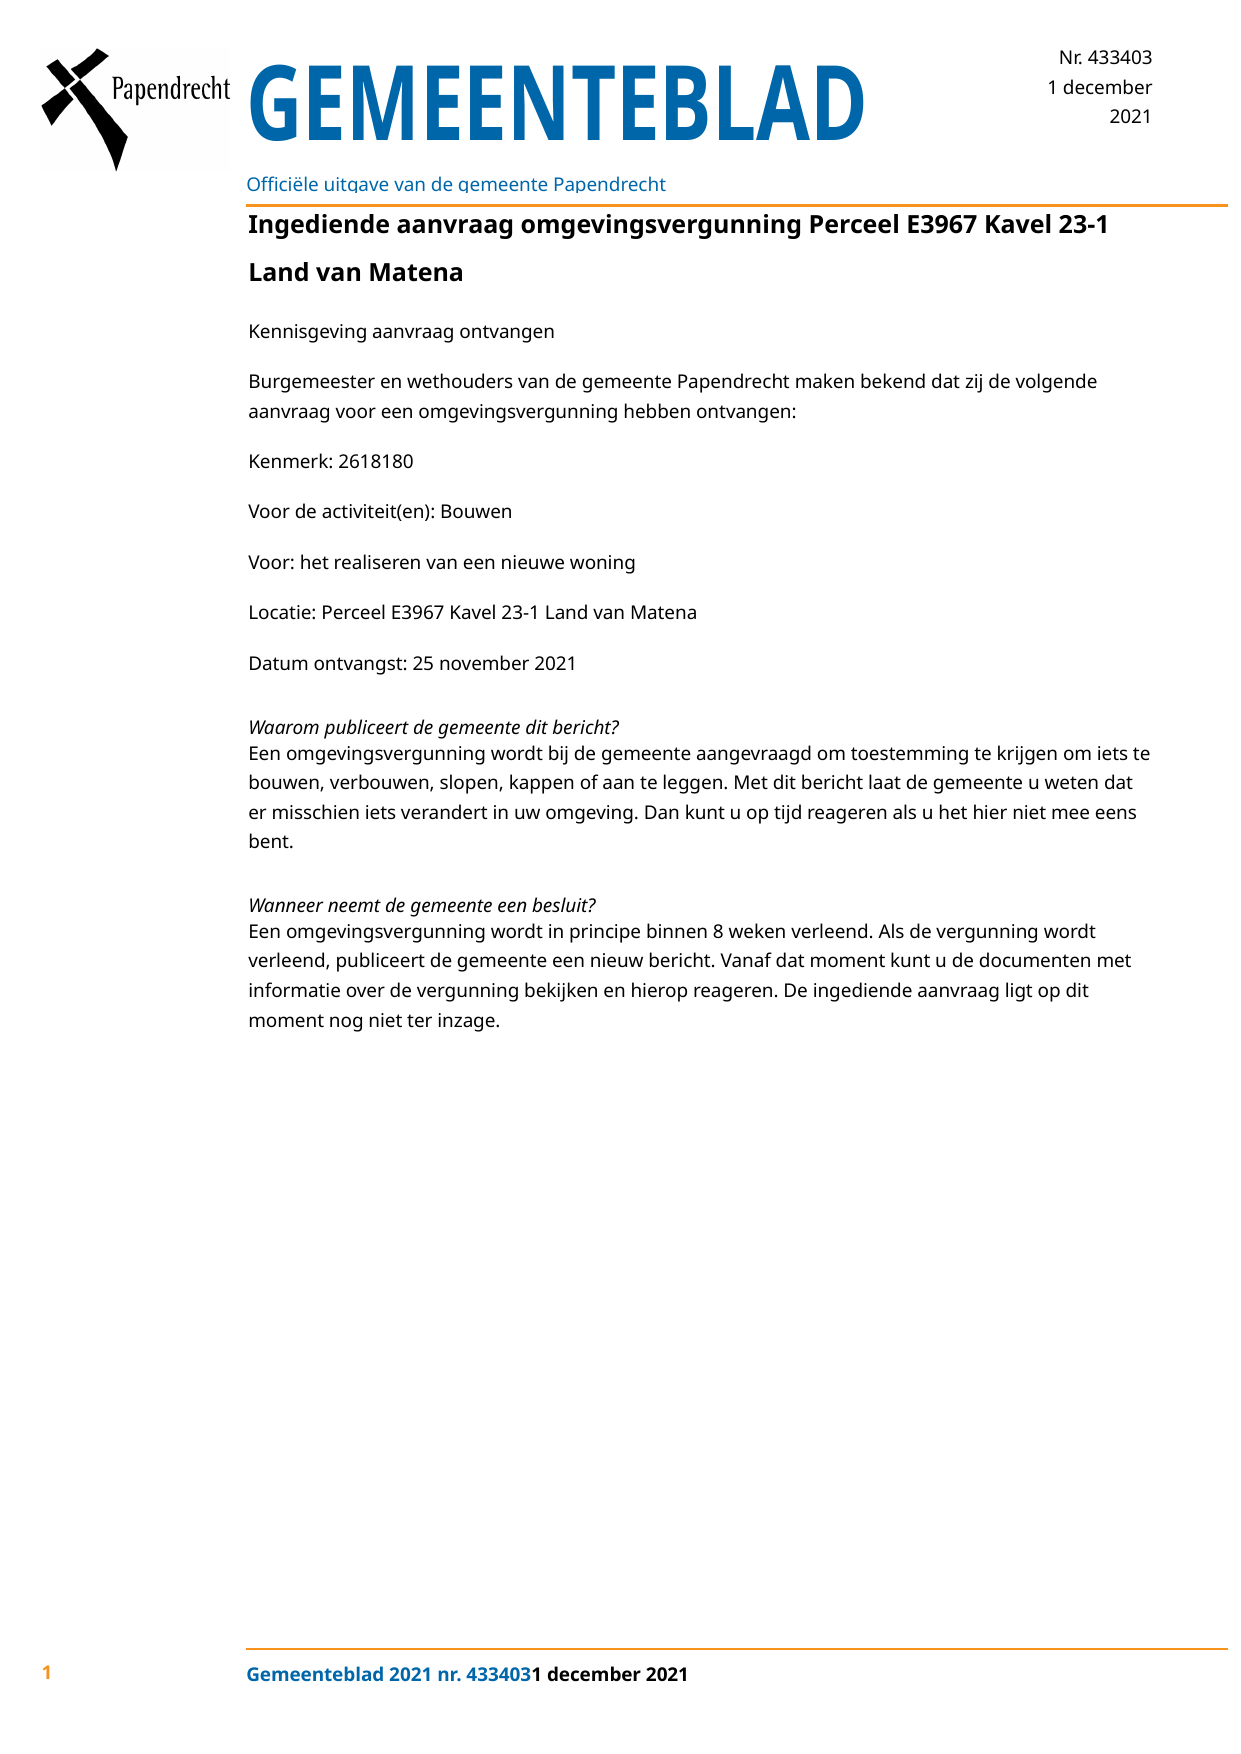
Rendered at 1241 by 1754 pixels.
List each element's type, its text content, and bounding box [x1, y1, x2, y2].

text Waarom publiceert de gemeente dit bericht? [248, 714, 1152, 740]
text Ingediende aanvraag omgevingsvergunning Perceel E3967 Kavel 23-1 Land van Matena [248, 207, 1152, 288]
text Kennisgeving aanvraag ontvangen [248, 318, 1152, 344]
text Een omgevingsvergunning wordt in principe binnen 8 weken verleend. Als de vergunning wordt verleend, publiceert de gemeente een nieuw bericht. Vanaf dat moment kunt u de documenten met informatie over de vergunning bekijken en hierop reageren. De ingediende aanvraag ligt op dit moment nog niet ter inzage. [248, 918, 1152, 1033]
text Datum ontvangst: 25 november 2021 [248, 650, 1152, 676]
text Een omgevingsvergunning wordt bij de gemeente aangevraagd om toestemming te krijgen om iets te bouwen, verbouwen, slopen, kappen of aan te leggen. Met dit bericht laat de gemeente u weten dat er misschien iets verandert in uw omgeving. Dan kunt u op tijd reageren als u het hier niet mee eens bent. [248, 740, 1152, 854]
text Kenmerk: 2618180 [248, 448, 1152, 474]
text Locatie: Perceel E3967 Kavel 23-1 Land van Matena [248, 599, 1152, 625]
text Wanneer neemt de gemeente een besluit? [248, 892, 1152, 918]
text Burgemeester en wethouders van de gemeente Papendrecht maken bekend dat zij de volgende aanvraag voor een omgevingsvergunning hebben ontvangen: [248, 368, 1152, 424]
text Voor de activiteit(en): Bouwen [248, 499, 1152, 524]
picture [41, 47, 231, 172]
text Voor: het realiseren van een nieuwe woning [248, 549, 1152, 575]
